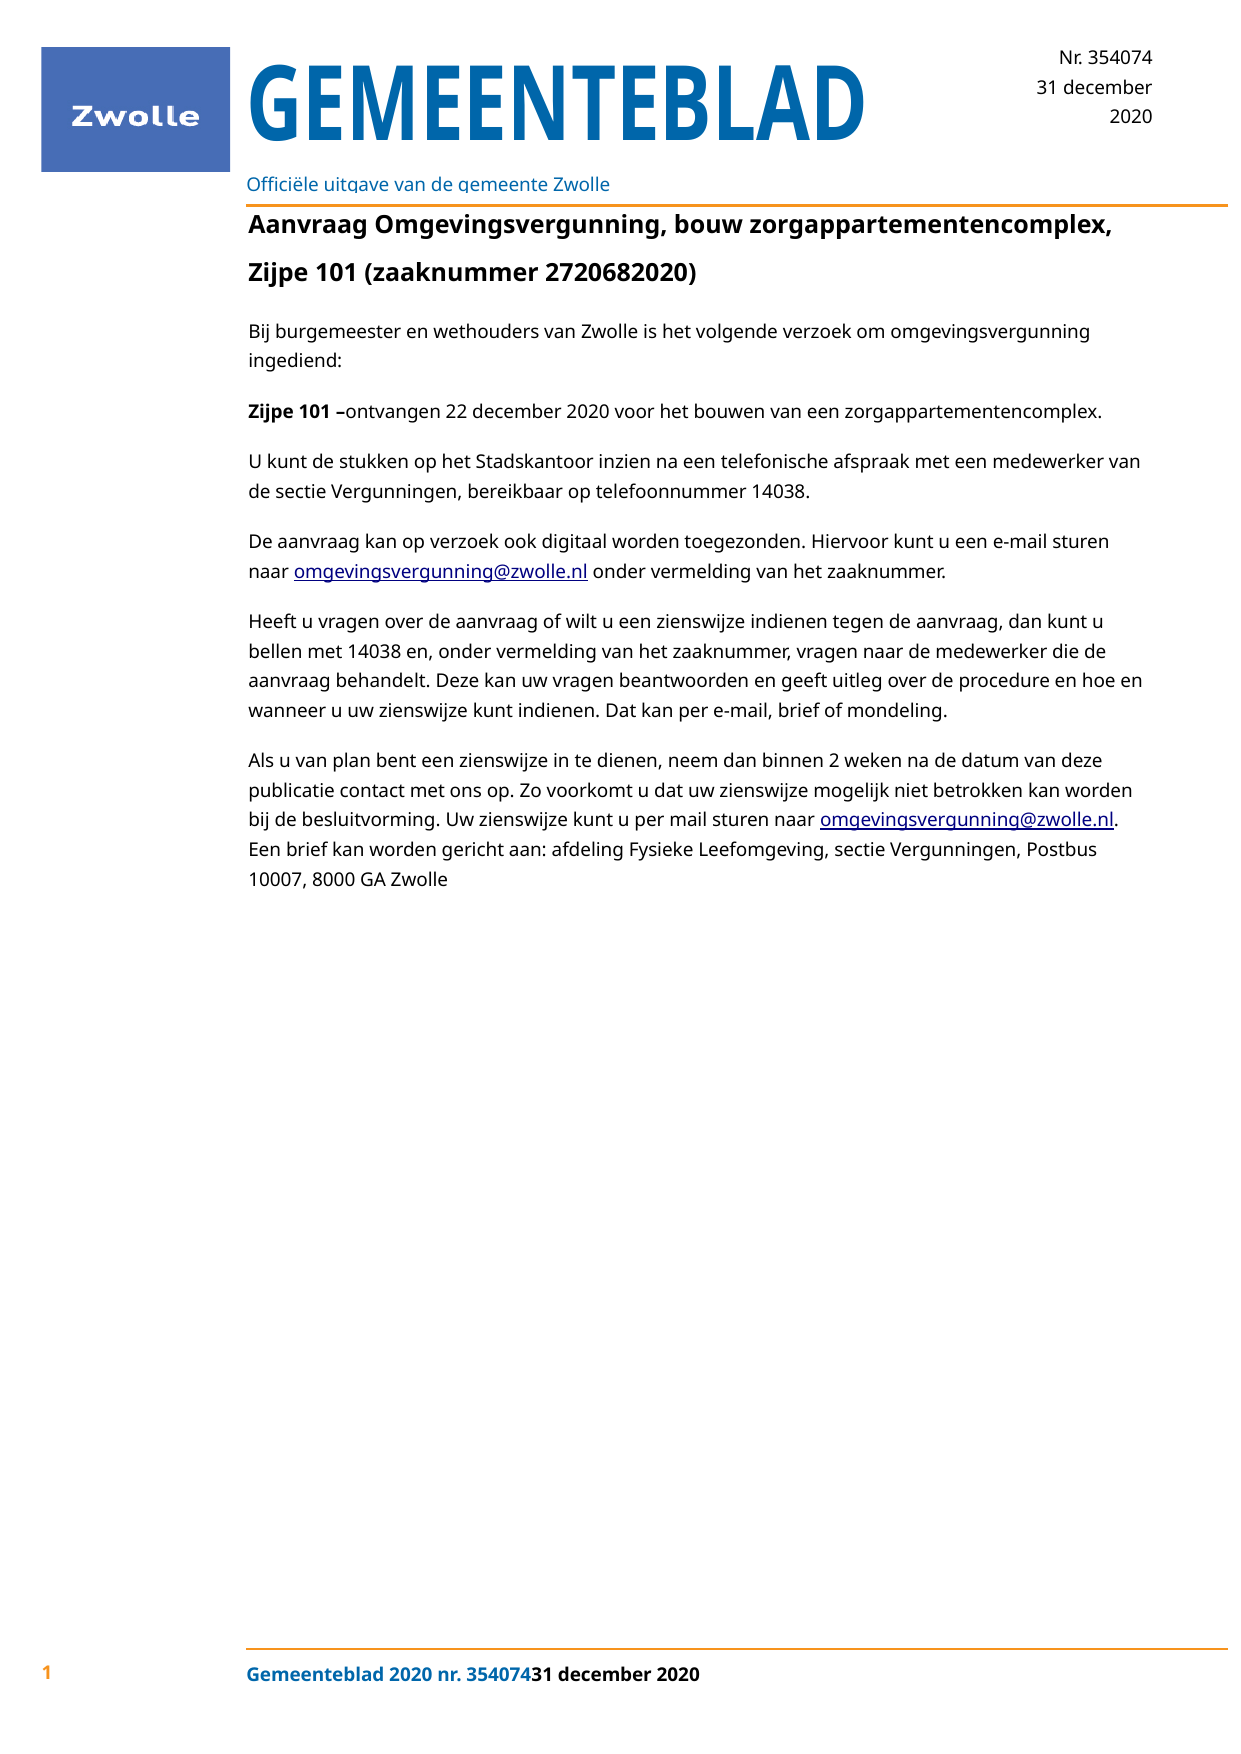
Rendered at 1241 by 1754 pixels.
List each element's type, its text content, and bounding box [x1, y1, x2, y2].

text Heeft u vragen over de aanvraag of wilt u een zienswijze indienen tegen de aanvraag, dan kunt u bellen met 14038 en, onder vermelding van het zaaknummer, vragen naar de medewerker die de aanvraag behandelt. Deze kan uw vragen beantwoorden en geeft uitleg over de procedure en hoe en wanneer u uw zienswijze kunt indienen. Dat kan per e-mail, brief of mondeling. [248, 608, 1152, 723]
text Bij burgemeester en wethouders van Zwolle is het volgende verzoek om omgevingsvergunning ingediend: [248, 318, 1152, 373]
text Zijpe 101 –ontvangen 22 december 2020 voor het bouwen van een zorgappartementencomplex. [248, 398, 1152, 424]
text U kunt de stukken op het Stadskantoor inzien na een telefonische afspraak met een medewerker van de sectie Vergunningen, bereikbaar op telefoonnummer 14038. [248, 448, 1152, 504]
picture [41, 47, 231, 172]
text Aanvraag Omgevingsvergunning, bouw zorgappartementencomplex, Zijpe 101 (zaaknummer 2720682020) [248, 207, 1152, 288]
text De aanvraag kan op verzoek ook digitaal worden toegezonden. Hiervoor kunt u een e-mail sturen naar omgevingsvergunning@zwolle.nl onder vermelding van het zaaknummer. [248, 528, 1152, 584]
text Als u van plan bent een zienswijze in te dienen, neem dan binnen 2 weken na de datum van deze publicatie contact met ons op. Zo voorkomt u dat uw zienswijze mogelijk niet betrokken kan worden bij de besluitvorming. Uw zienswijze kunt u per mail sturen naar omgevingsvergunning@zwolle.nl. Een brief kan worden gericht aan: afdeling Fysieke Leefomgeving, sectie Vergunningen, Postbus 10007, 8000 GA Zwolle [248, 747, 1152, 892]
